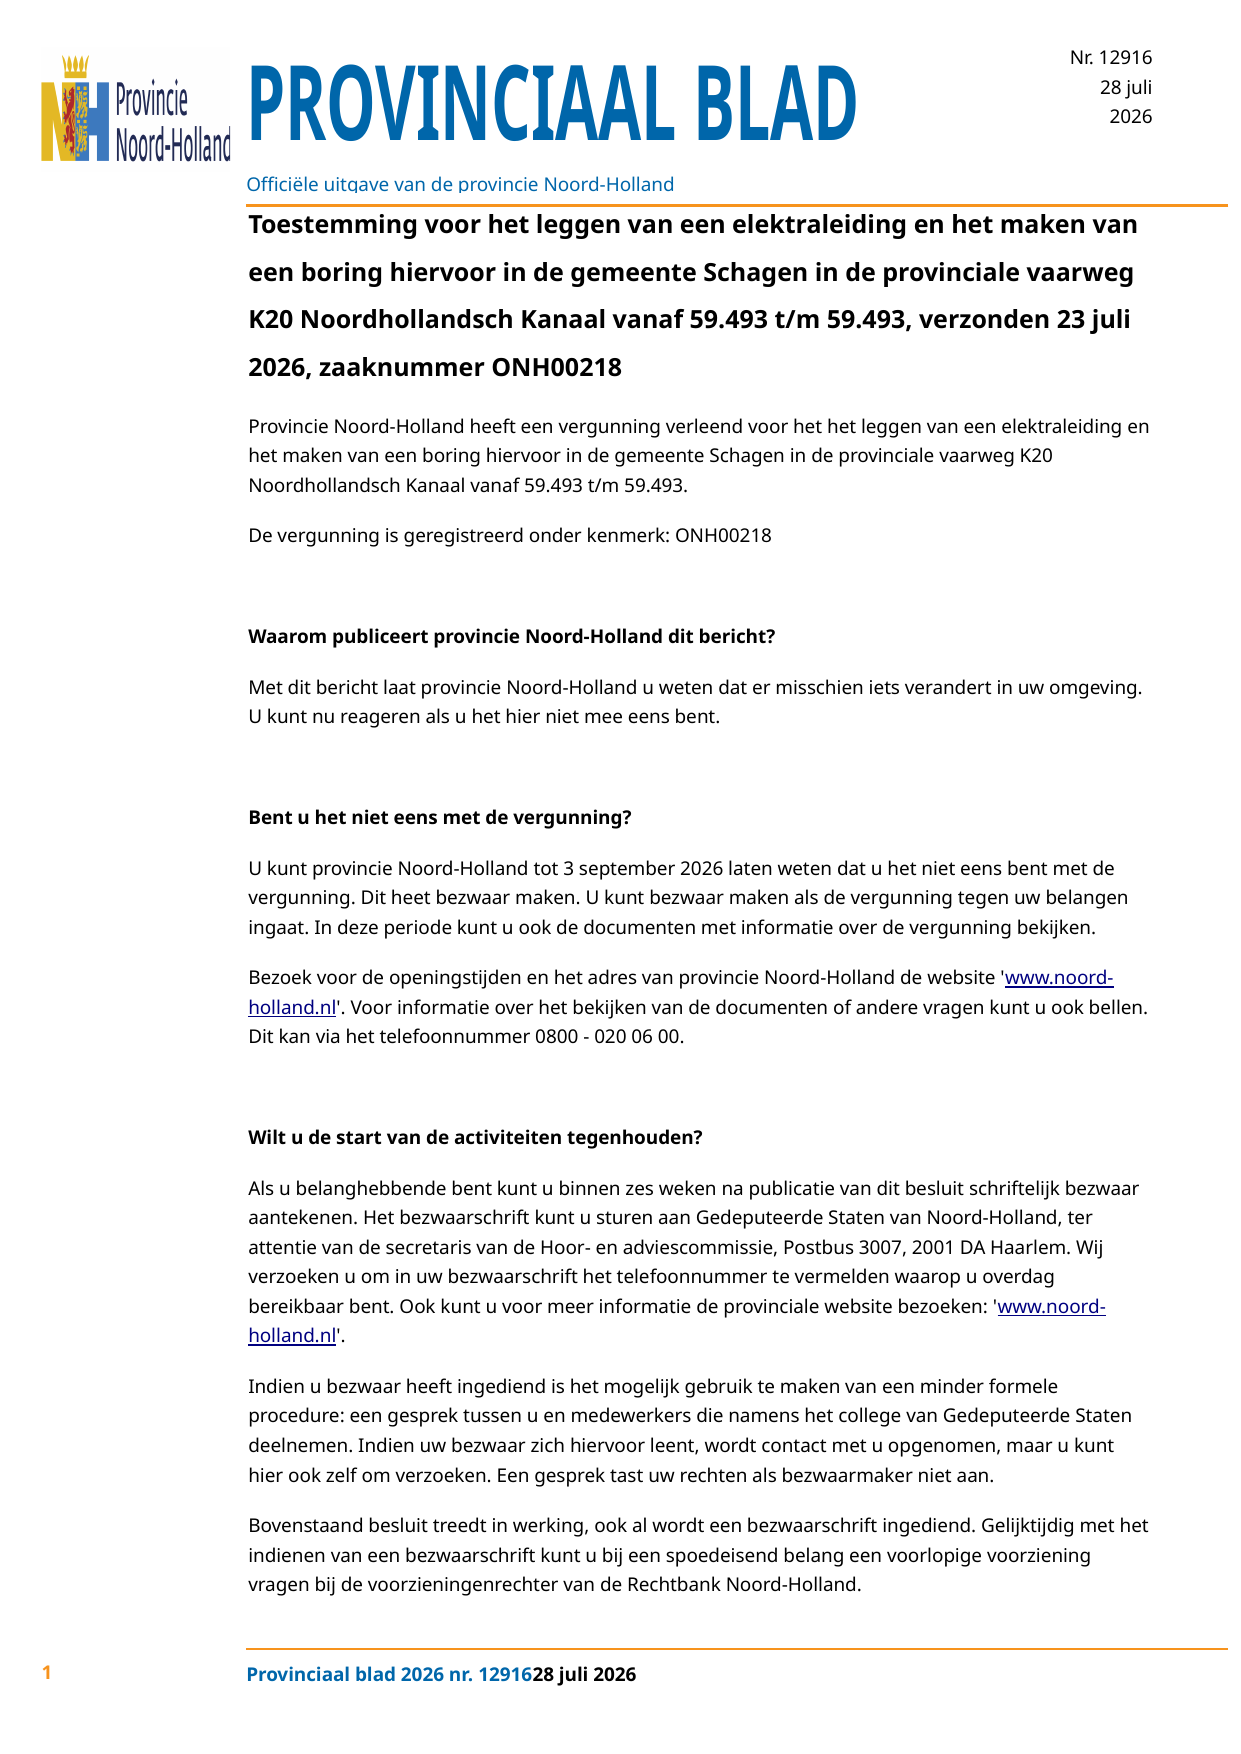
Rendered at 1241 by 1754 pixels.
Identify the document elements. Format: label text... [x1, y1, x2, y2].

text Bent u het niet eens met de vergunning? [248, 804, 1152, 830]
text Met dit bericht laat provincie Noord-Holland u weten dat er misschien iets verandert in uw omgeving. U kunt nu reageren als u het hier niet mee eens bent. [248, 674, 1152, 729]
text Wilt u de start van de activiteiten tegenhouden? [248, 1124, 1152, 1150]
text Indien u bezwaar heeft ingediend is het mogelijk gebruik te maken van een minder formele procedure: een gesprek tussen u en medewerkers die namens het college van Gedeputeerde Staten deelnemen. Indien uw bezwaar zich hiervoor leent, wordt contact met u opgenomen, maar u kunt hier ook zelf om verzoeken. Een gesprek tast uw rechten als bezwaarmaker niet aan. [248, 1373, 1152, 1488]
text Toestemming voor het leggen van een elektraleiding en het maken van een boring hiervoor in de gemeente Schagen in de provinciale vaarweg K20 Noordhollandsch Kanaal vanaf 59.493 t/m 59.493, verzonden 23 juli 2026, zaaknummer ONH00218 [248, 207, 1152, 384]
text U kunt provincie Noord-Holland tot 3 september 2026 laten weten dat u het niet eens bent met de vergunning. Dit heet bezwaar maken. U kunt bezwaar maken als de vergunning tegen uw belangen ingaat. In deze periode kunt u ook de documenten met informatie over de vergunning bekijken. [248, 855, 1152, 940]
text Provincie Noord-Holland heeft een vergunning verleend voor het het leggen van een elektraleiding en het maken van een boring hiervoor in de gemeente Schagen in de provinciale vaarweg K20 Noordhollandsch Kanaal vanaf 59.493 t/m 59.493. [248, 413, 1152, 498]
text Bezoek voor de openingstijden en het adres van provincie Noord-Holland de website 'www.noord-holland.nl'. Voor informatie over het bekijken van de documenten of andere vragen kunt u ook bellen. Dit kan via het telefoonnummer 0800 - 020 06 00. [248, 964, 1152, 1049]
text Als u belanghebbende bent kunt u binnen zes weken na publicatie van dit besluit schriftelijk bezwaar aantekenen. Het bezwaarschrift kunt u sturen aan Gedeputeerde Staten van Noord-Holland, ter attentie van de secretaris van de Hoor- en adviescommissie, Postbus 3007, 2001 DA Haarlem. Wij verzoeken u om in uw bezwaarschrift het telefoonnummer te vermelden waarop u overdag bereikbaar bent. Ook kunt u voor meer informatie de provinciale website bezoeken: 'www.noord-holland.nl'. [248, 1175, 1152, 1348]
text Bovenstaand besluit treedt in werking, ook al wordt een bezwaarschrift ingediend. Gelijktijdig met het indienen van een bezwaarschrift kunt u bij een spoedeisend belang een voorlopige voorziening vragen bij de voorzieningenrechter van de Rechtbank Noord-Holland. [248, 1512, 1152, 1597]
picture [41, 47, 231, 172]
text De vergunning is geregistreerd onder kenmerk: ONH00218 [248, 523, 1152, 548]
text Waarom publiceert provincie Noord-Holland dit bericht? [248, 623, 1152, 649]
